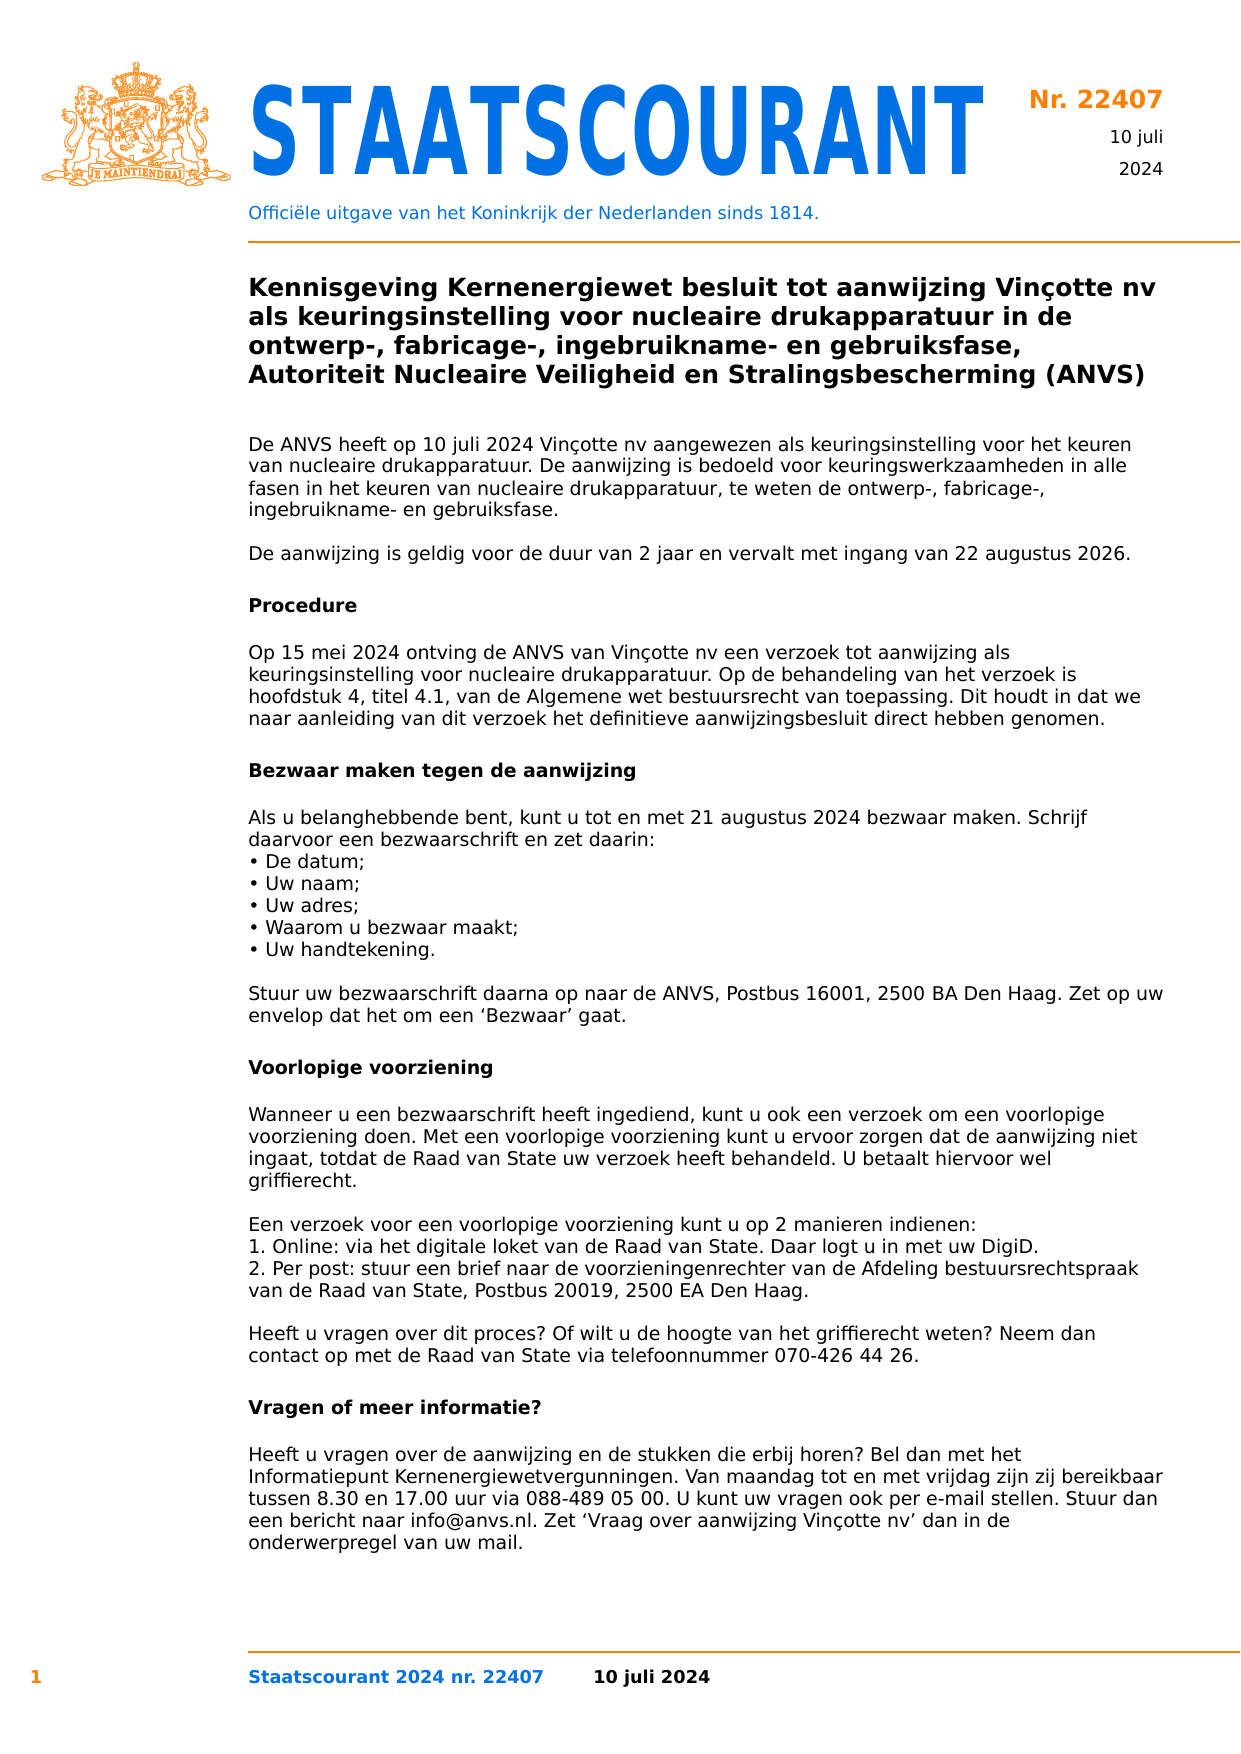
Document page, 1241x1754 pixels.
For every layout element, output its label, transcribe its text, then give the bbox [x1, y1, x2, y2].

text • Waarom u bezwaar maakt; [248, 917, 1163, 939]
text 1. Online: via het digitale loket van de Raad van State. Daar logt u in met uw DigiD. [248, 1236, 1163, 1257]
text Heeft u vragen over dit proces? Of wilt u de hoogte van het griffierecht weten? Neem dan contact op met de Raad van State via telefoonnummer 070-426 44 26. [248, 1323, 1163, 1367]
text Op 15 mei 2024 ontving de ANVS van Vinçotte nv een verzoek tot aanwijzing als keuringsinstelling voor nucleaire drukapparatuur. Op de behandeling van het verzoek is hoofdstuk 4, titel 4.1, van de Algemene wet bestuursrecht van toepassing. Dit houdt in dat we naar aanleiding van dit verzoek het definitieve aanwijzingsbesluit direct hebben genomen. [248, 642, 1163, 730]
table_cell 2024 [998, 153, 1240, 203]
table_cell 10 juli [998, 121, 1240, 153]
table_header Nr. 22407 [998, 62, 1240, 121]
subtitle Procedure [248, 595, 1163, 617]
text De ANVS heeft op 10 juli 2024 Vinçotte nv aangewezen als keuringsinstelling voor het keuren van nucleaire drukapparatuur. De aanwijzing is bedoeld voor keuringswerkzaamheden in alle fasen in het keuren van nucleaire drukapparatuur, te weten de ontwerp-, fabricage-, ingebruikname- en gebruiksfase. [248, 433, 1163, 521]
text • Uw handtekening. [248, 939, 1163, 961]
picture [41, 62, 231, 186]
table_cell Officiële uitgave van het Koninkrijk der Nederlanden sinds 1814. [248, 203, 1240, 241]
subtitle Vragen of meer informatie? [248, 1397, 1163, 1419]
text • Uw adres; [248, 895, 1163, 917]
text Een verzoek voor een voorlopige voorziening kunt u op 2 manieren indienen: [248, 1213, 1163, 1236]
table_header STAATSCOURANT [248, 62, 998, 203]
text • Uw naam; [248, 873, 1163, 895]
text Heeft u vragen over de aanwijzing en de stukken die erbij horen? Bel dan met het Informatiepunt Kernenergiewetvergunningen. Van maandag tot en met vrijdag zijn zij bereikbaar tussen 8.30 en 17.00 uur via 088-489 05 00. U kunt uw vragen ook per e-mail stellen. Stuur dan een bericht naar info@anvs.nl. Zet ‘Vraag over aanwijzing Vinçotte nv’ dan in de onderwerpregel van uw mail. [248, 1444, 1163, 1554]
text De aanwijzing is geldig voor de duur van 2 jaar en vervalt met ingang van 22 augustus 2026. [248, 543, 1163, 565]
subtitle Kennisgeving Kernenergiewet besluit tot aanwijzing Vinçotte nv als keuringsinstelling voor nucleaire drukapparatuur in de ontwerp-, fabricage-, ingebruikname- en gebruiksfase, Autoriteit Nucleaire Veiligheid en Stralingsbescherming (ANVS) [248, 273, 1163, 390]
text 2. Per post: stuur een brief naar de voorzieningenrechter van de Afdeling bestuursrechtspraak van de Raad van State, Postbus 20019, 2500 EA Den Haag. [248, 1257, 1163, 1301]
text Als u belanghebbende bent, kunt u tot en met 21 augustus 2024 bezwaar maken. Schrijf daarvoor een bezwaarschrift en zet daarin: [248, 807, 1163, 851]
subtitle Voorlopige voorziening [248, 1057, 1163, 1079]
table_header [25, 62, 248, 241]
text • De datum; [248, 851, 1163, 873]
subtitle Bezwaar maken tegen de aanwijzing [248, 760, 1163, 782]
text Wanneer u een bezwaarschrift heeft ingediend, kunt u ook een verzoek om een voorlopige voorziening doen. Met een voorlopige voorziening kunt u ervoor zorgen dat de aanwijzing niet ingaat, totdat de Raad van State uw verzoek heeft behandeld. U betaalt hiervoor wel griffierecht. [248, 1104, 1163, 1192]
text Stuur uw bezwaarschrift daarna op naar de ANVS, Postbus 16001, 2500 BA Den Haag. Zet op uw envelop dat het om een ‘Bezwaar’ gaat. [248, 983, 1163, 1027]
